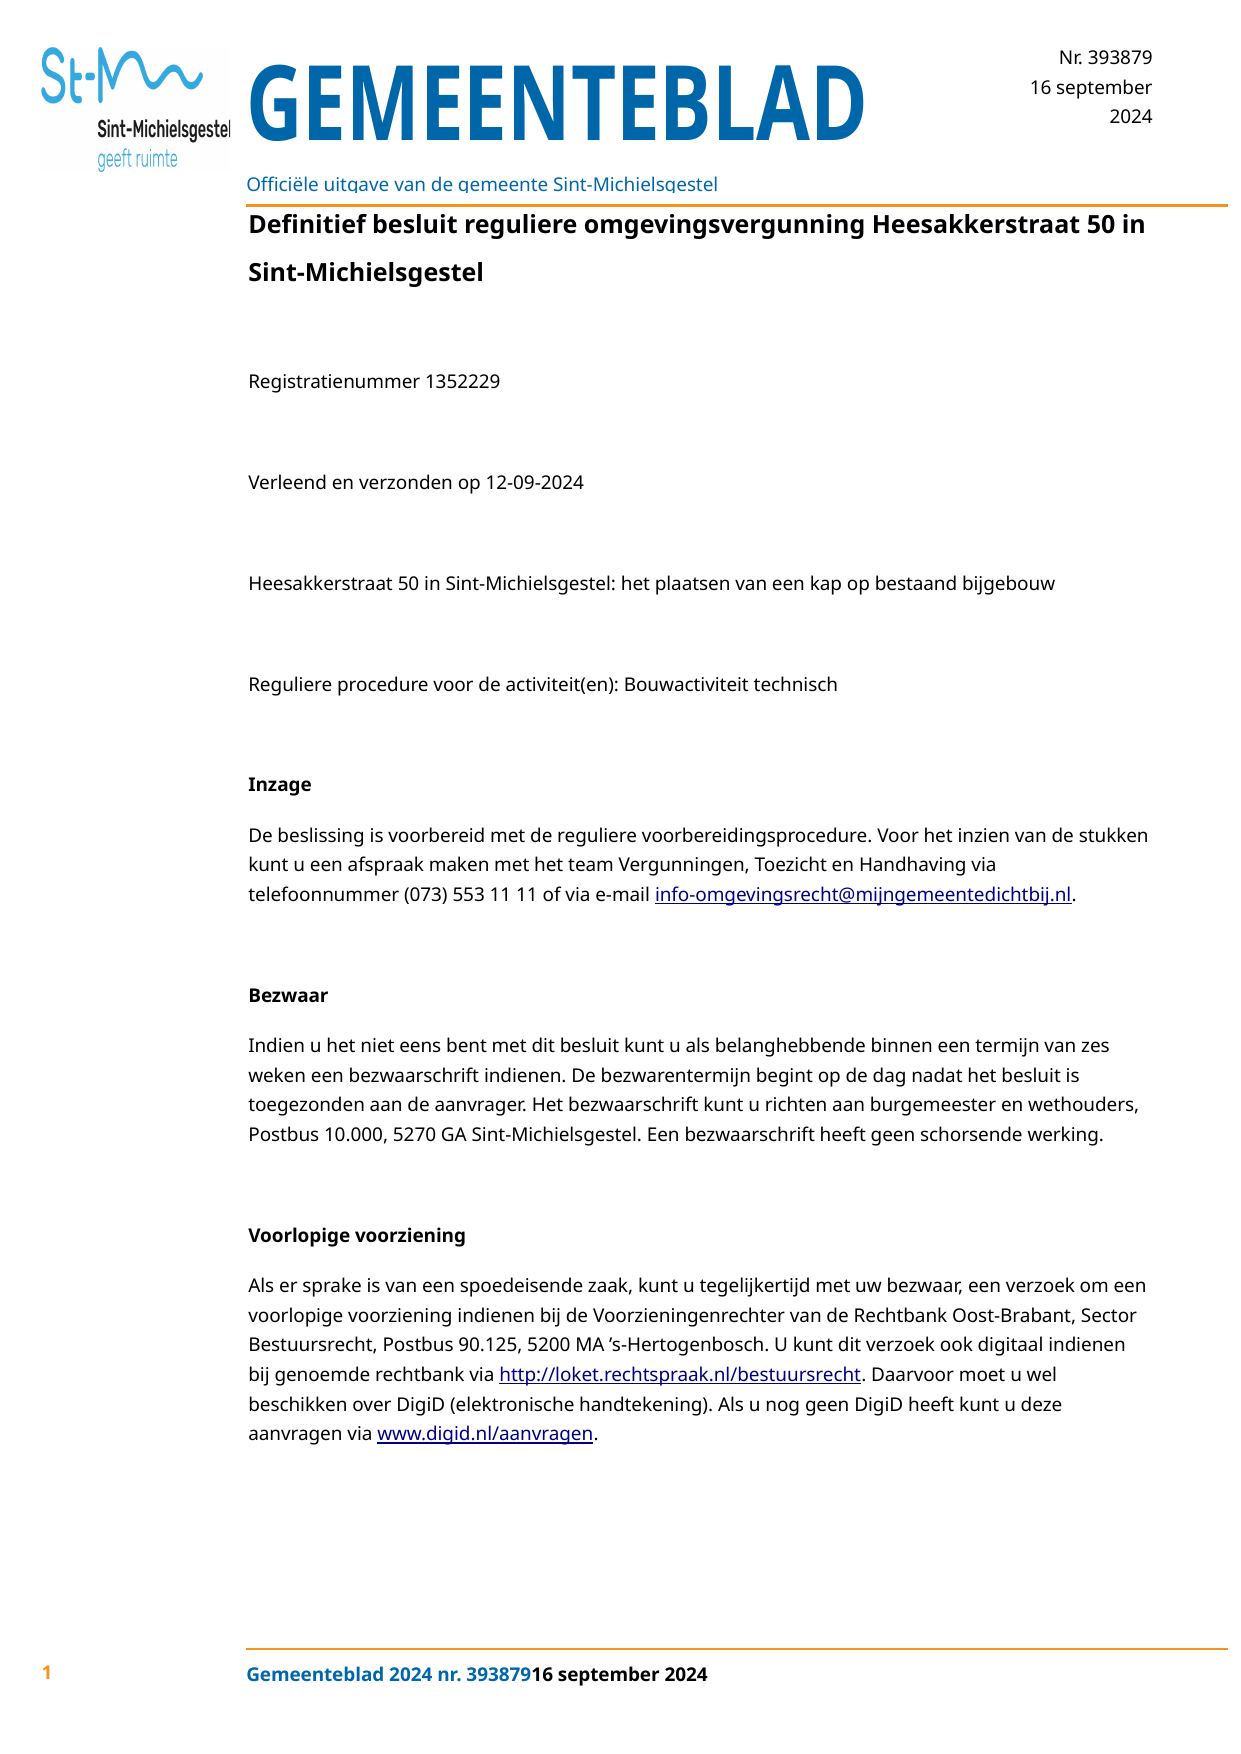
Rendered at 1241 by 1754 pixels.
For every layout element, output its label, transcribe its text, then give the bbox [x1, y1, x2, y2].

text Heesakkerstraat 50 in Sint-Michielsgestel: het plaatsen van een kap op bestaand bijgebouw [248, 570, 1152, 596]
text Registratienummer 1352229 [248, 368, 1152, 394]
text Bezwaar [248, 982, 1152, 1008]
text De beslissing is voorbereid met de reguliere voorbereidingsprocedure. Voor het inzien van de stukken kunt u een afspraak maken met het team Vergunningen, Toezicht en Handhaving via telefoonnummer (073) 553 11 11 of via e-mail info-omgevingsrecht@mijngemeentedichtbij.nl. [248, 822, 1152, 907]
text Indien u het niet eens bent met dit besluit kunt u als belanghebbende binnen een termijn van zes weken een bezwaarschrift indienen. De bezwarentermijn begint op de dag nadat het besluit is toegezonden aan de aanvrager. Het bezwaarschrift kunt u richten aan burgemeester en wethouders, Postbus 10.000, 5270 GA Sint-Michielsgestel. Een bezwaarschrift heeft geen schorsende werking. [248, 1032, 1152, 1147]
text Definitief besluit reguliere omgevingsvergunning Heesakkerstraat 50 in Sint-Michielsgestel [248, 207, 1152, 288]
picture [41, 47, 231, 172]
text Reguliere procedure voor de activiteit(en): Bouwactiviteit technisch [248, 671, 1152, 697]
text Inzage [248, 772, 1152, 797]
text Als er sprake is van een spoedeisende zaak, kunt u tegelijkertijd met uw bezwaar, een verzoek om een voorlopige voorziening indienen bij de Voorzieningenrechter van de Rechtbank Oost-Brabant, Sector Bestuursrecht, Postbus 90.125, 5200 MA ’s-Hertogenbosch. U kunt dit verzoek ook digitaal indienen bij genoemde rechtbank via http://loket.rechtspraak.nl/bestuursrecht. Daarvoor moet u wel beschikken over DigiD (elektronische handtekening). Als u nog geen DigiD heeft kunt u deze aanvragen via www.digid.nl/aanvragen. [248, 1272, 1152, 1446]
text Voorlopige voorziening [248, 1222, 1152, 1248]
text Verleend en verzonden op 12-09-2024 [248, 469, 1152, 495]
